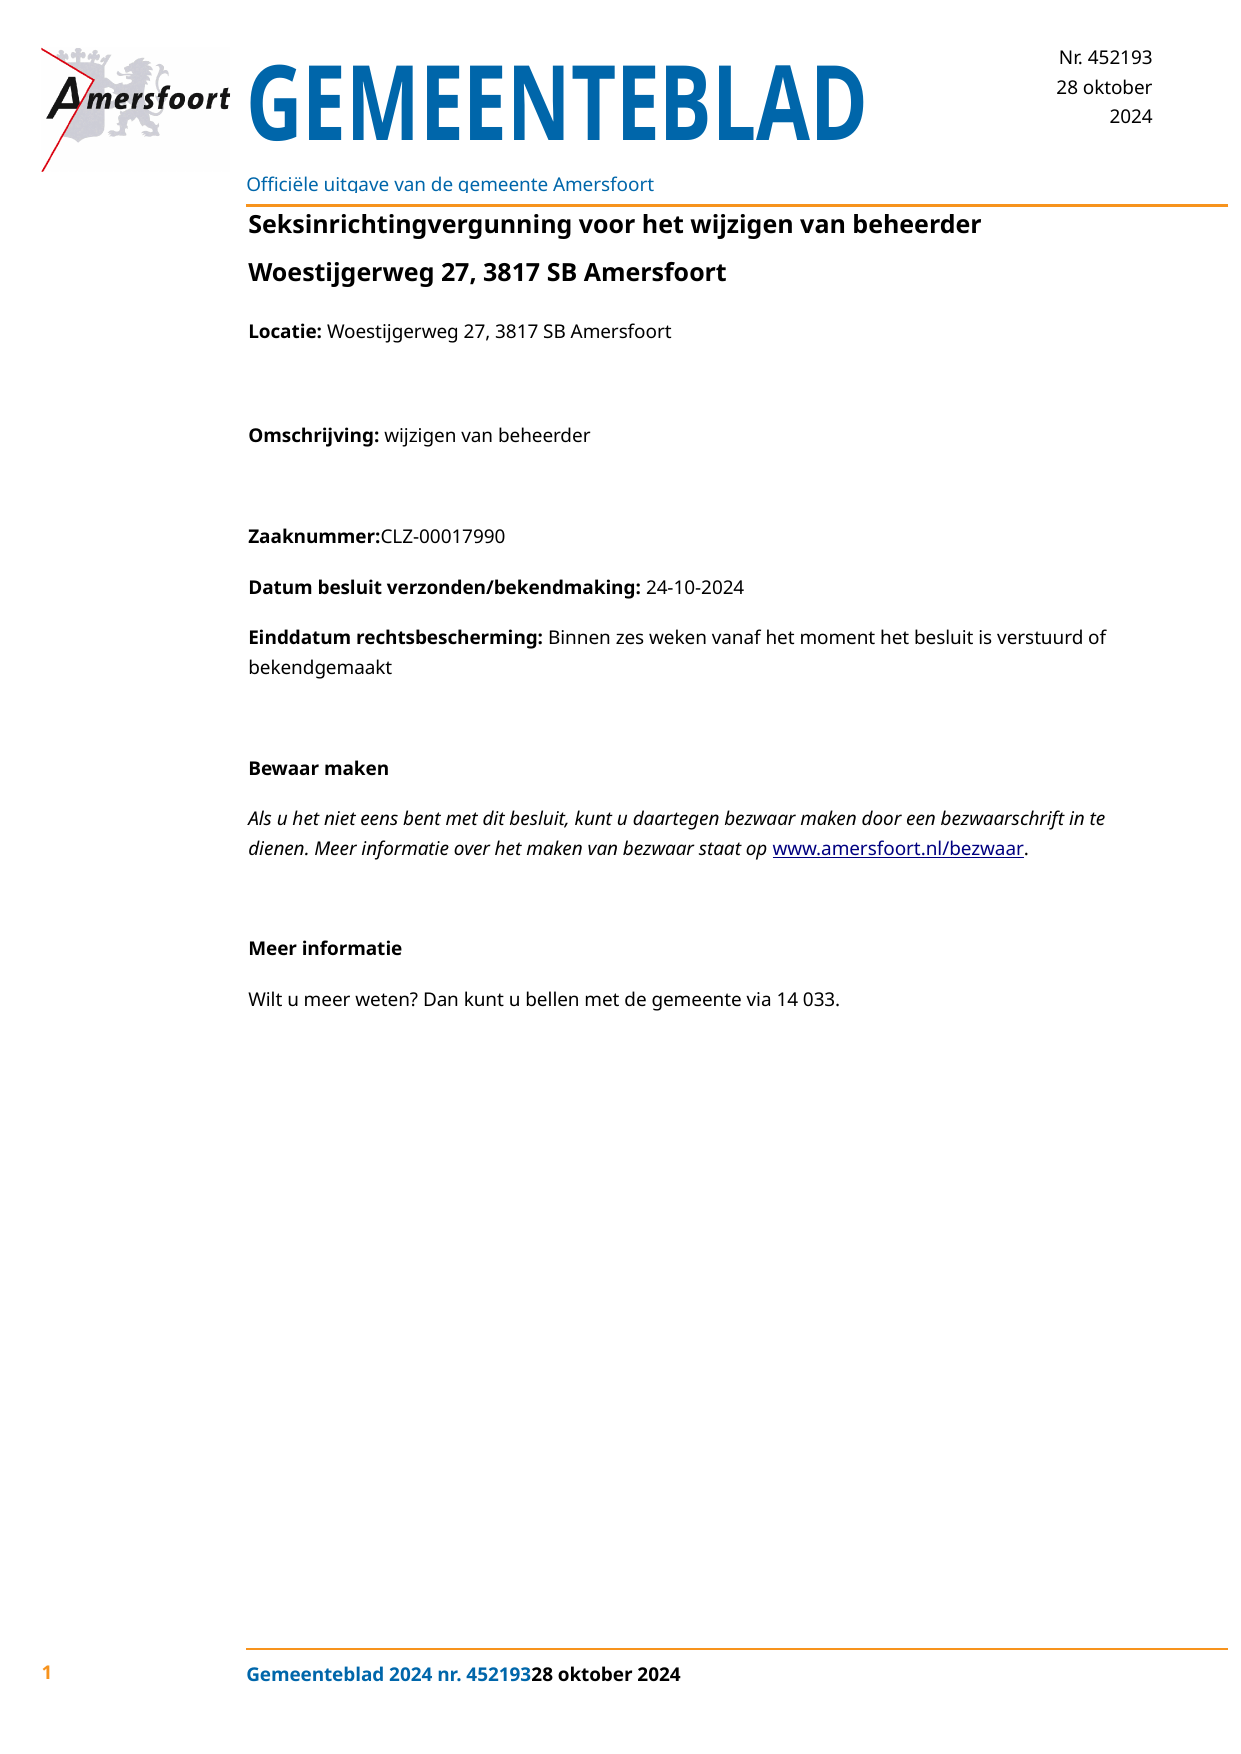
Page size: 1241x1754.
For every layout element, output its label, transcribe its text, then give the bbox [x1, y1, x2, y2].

text Zaaknummer:CLZ-00017990 [248, 523, 1152, 549]
picture [41, 47, 231, 172]
text Als u het niet eens bent met dit besluit, kunt u daartegen bezwaar maken door een bezwaarschrift in te dienen. Meer informatie over het maken van bezwaar staat op www.amersfoort.nl/bezwaar. [248, 805, 1152, 861]
text Locatie: Woestijgerweg 27, 3817 SB Amersfoort [248, 318, 1152, 344]
text Meer informatie [248, 936, 1152, 961]
text Datum besluit verzonden/bekendmaking: 24-10-2024 [248, 574, 1152, 600]
text Einddatum rechtsbescherming: Binnen zes weken vanaf het moment het besluit is verstuurd of bekendgemaakt [248, 624, 1152, 680]
text Bewaar maken [248, 755, 1152, 781]
text Wilt u meer weten? Dan kunt u bellen met de gemeente via 14 033. [248, 986, 1152, 1012]
text Seksinrichtingvergunning voor het wijzigen van beheerder Woestijgerweg 27, 3817 SB Amersfoort [248, 207, 1152, 288]
text ﻿Omschrijving: wijzigen van beheerder [248, 419, 1152, 448]
